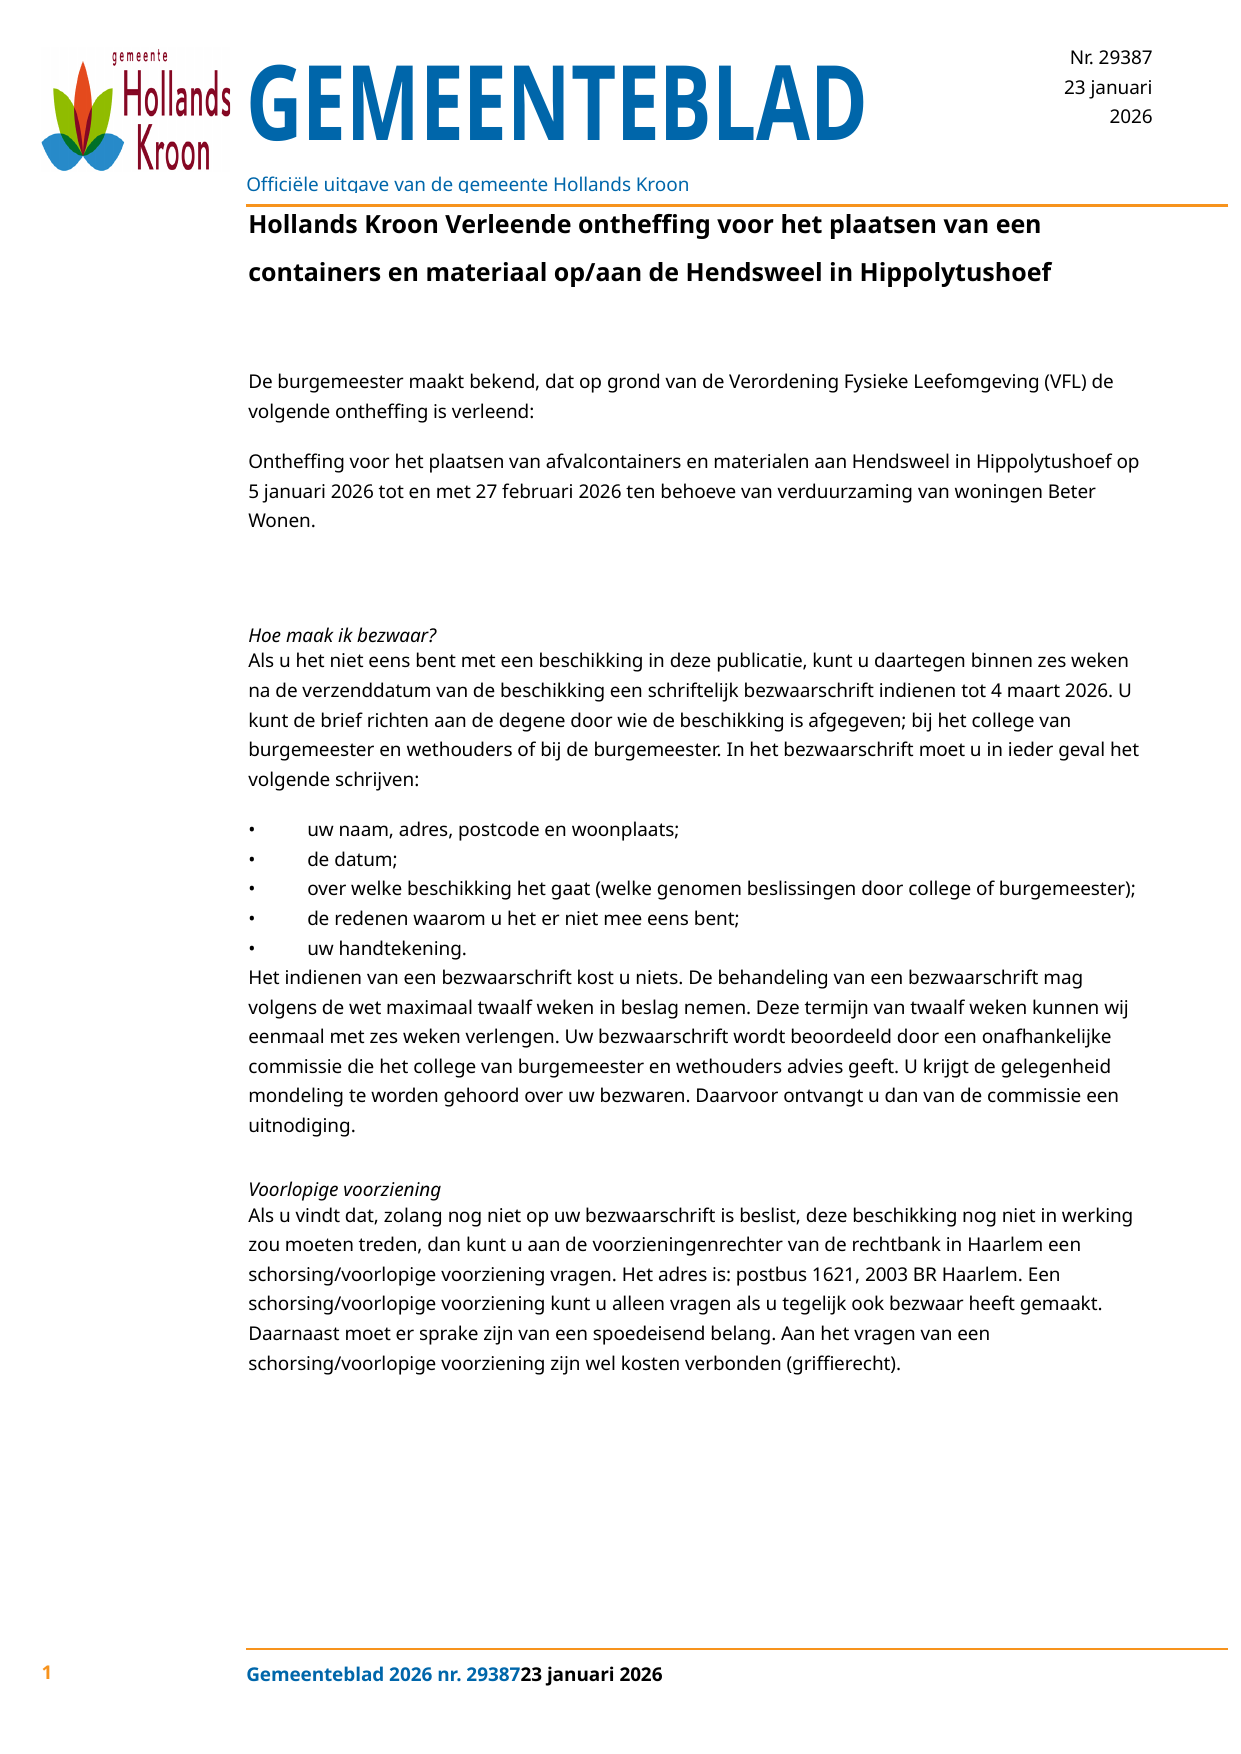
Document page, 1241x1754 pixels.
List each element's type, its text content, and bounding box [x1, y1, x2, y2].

text Hollands Kroon Verleende ontheffing voor het plaatsen van een containers en materiaal op/aan de Hendsweel in Hippolytushoef [248, 207, 1152, 288]
text De burgemeester maakt bekend, dat op grond van de Verordening Fysieke Leefomgeving (VFL) de volgende ontheffing is verleend: [248, 368, 1152, 424]
text Het indienen van een bezwaarschrift kost u niets. De behandeling van een bezwaarschrift mag volgens de wet maximaal twaalf weken in beslag nemen. Deze termijn van twaalf weken kunnen wij eenmaal met zes weken verlengen. Uw bezwaarschrift wordt beoordeeld door een onafhankelijke commissie die het college van burgemeester en wethouders advies geeft. U krijgt de gelegenheid mondeling te worden gehoord over uw bezwaren. Daarvoor ontvangt u dan van de commissie een uitnodiging. [248, 964, 1152, 1138]
list uw naam, adres, postcode en woonplaats; [248, 816, 1152, 842]
picture [41, 47, 231, 172]
list de redenen waarom u het er niet mee eens bent; [248, 905, 1152, 931]
text Hoe maak ik bezwaar? [248, 622, 1152, 648]
text Als u het niet eens bent met een beschikking in deze publicatie, kunt u daartegen binnen zes weken na de verzenddatum van de beschikking een schriftelijk bezwaarschrift indienen tot 4 maart 2026. U kunt de brief richten aan de degene door wie de beschikking is afgegeven; bij het college van burgemeester en wethouders of bij de burgemeester. In het bezwaarschrift moet u in ieder geval het volgende schrijven: [248, 648, 1152, 792]
list de datum; [248, 846, 1152, 872]
list uw handtekening. [248, 935, 1152, 960]
text Als u vindt dat, zolang nog niet op uw bezwaarschrift is beslist, deze beschikking nog niet in werking zou moeten treden, dan kunt u aan de voorzieningenrechter van de rechtbank in Haarlem een schorsing/voorlopige voorziening vragen. Het adres is: postbus 1621, 2003 BR Haarlem. Een schorsing/voorlopige voorziening kunt u alleen vragen als u tegelijk ook bezwaar heeft gemaakt. Daarnaast moet er sprake zijn van een spoedeisend belang. Aan het vragen van een schorsing/voorlopige voorziening zijn wel kosten verbonden (griffierecht). [248, 1202, 1152, 1376]
text Voorlopige voorziening [248, 1176, 1152, 1202]
list over welke beschikking het gaat (welke genomen beslissingen door college of burgemeester); [248, 876, 1152, 901]
text Ontheffing voor het plaatsen van afvalcontainers en materialen aan Hendsweel in Hippolytushoef op 5 januari 2026 tot en met 27 februari 2026 ten behoeve van verduurzaming van woningen Beter Wonen. [248, 448, 1152, 533]
